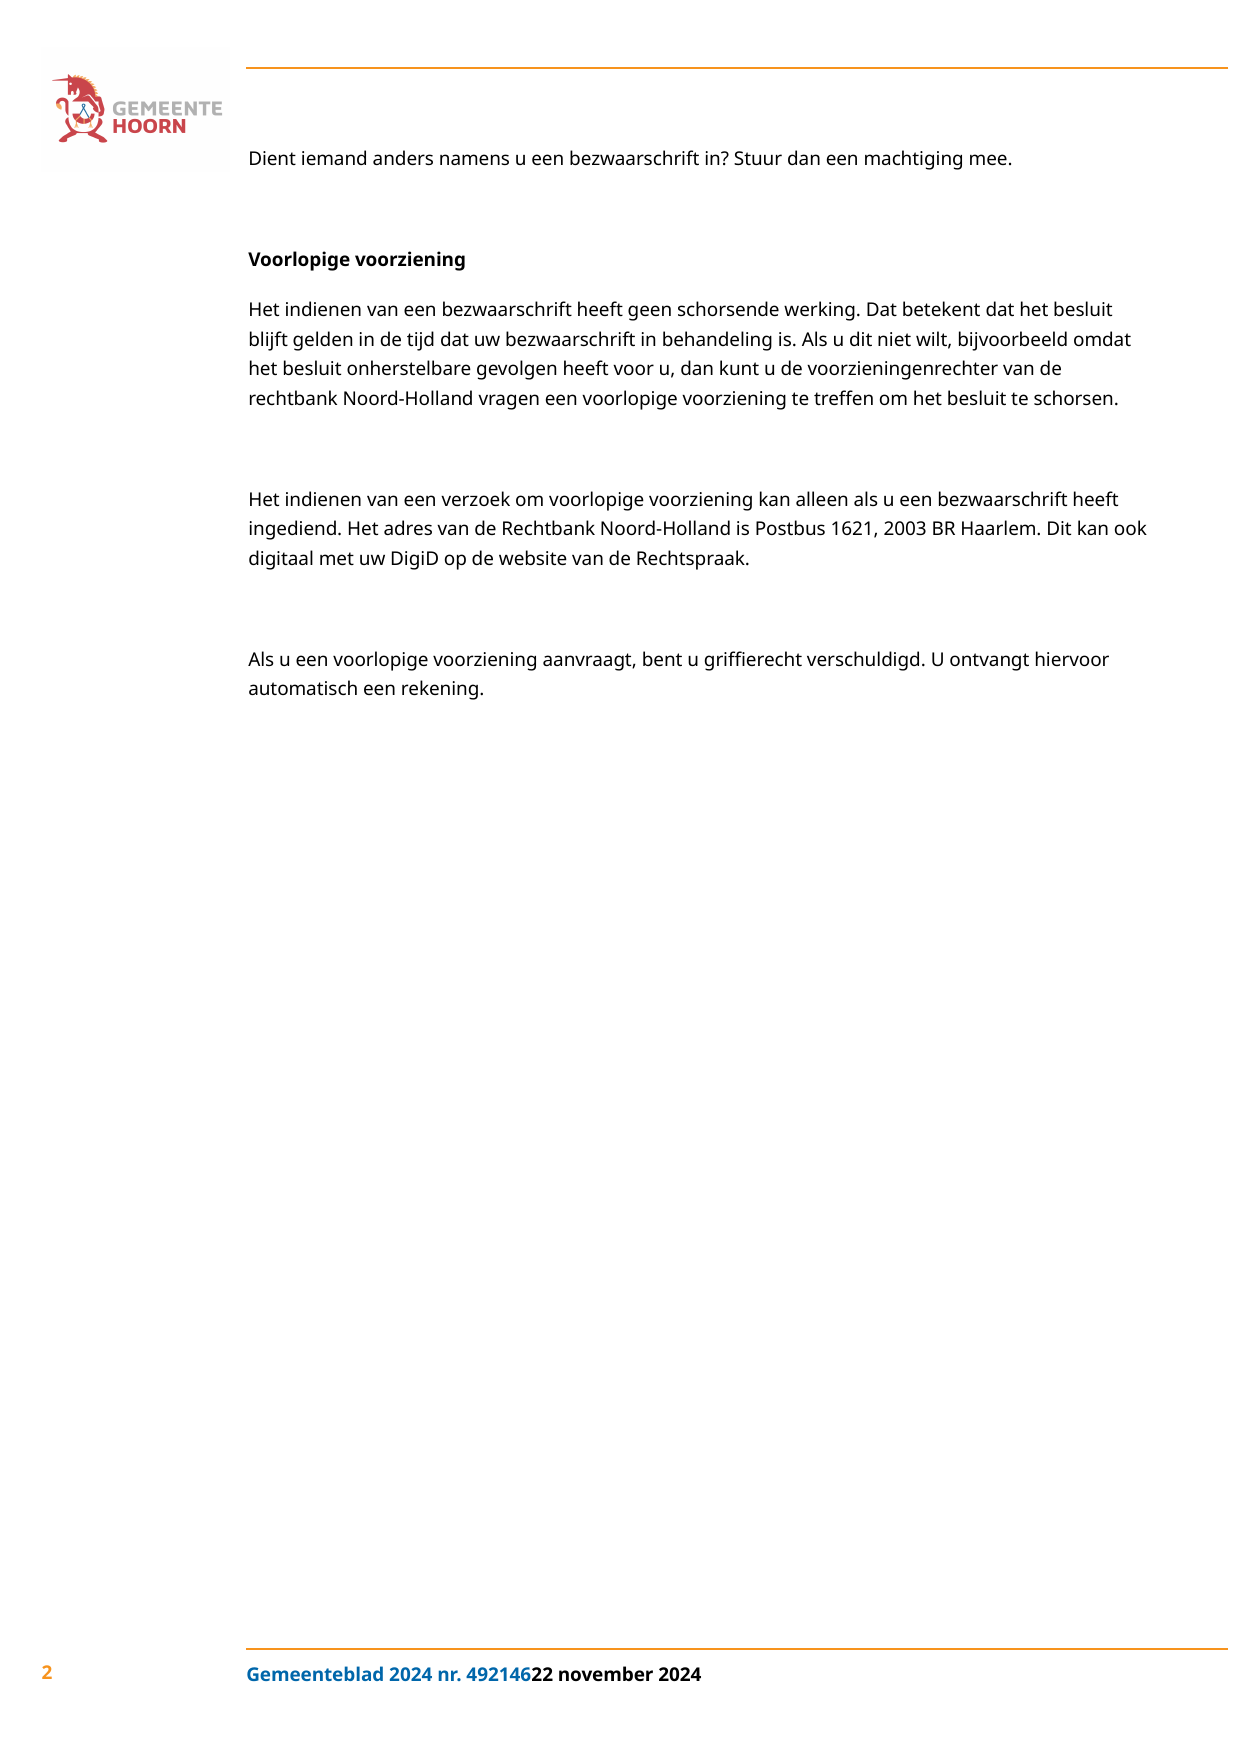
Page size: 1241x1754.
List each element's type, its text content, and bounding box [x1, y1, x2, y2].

text Dient iemand anders namens u een bezwaarschrift in? Stuur dan een machtiging mee. [248, 145, 1152, 171]
text Voorlopige voorziening [248, 246, 1152, 272]
text Als u een voorlopige voorziening aanvraagt, bent u griffierecht verschuldigd. U ontvangt hiervoor automatisch een rekening. [248, 646, 1152, 701]
text Het indienen van een bezwaarschrift heeft geen schorsende werking. Dat betekent dat het besluit blijft gelden in de tijd dat uw bezwaarschrift in behandeling is. Als u dit niet wilt, bijvoorbeeld omdat het besluit onherstelbare gevolgen heeft voor u, dan kunt u de voorzieningenrechter van de rechtbank Noord-Holland vragen een voorlopige voorziening te treffen om het besluit te schorsen. [248, 296, 1152, 411]
text Het indienen van een verzoek om voorlopige voorziening kan alleen als u een bezwaarschrift heeft ingediend. Het adres van de Rechtbank Noord-Holland is Postbus 1621, 2003 BR Haarlem. Dit kan ook digitaal met uw DigiD op de website van de Rechtspraak. [248, 486, 1152, 571]
picture [41, 47, 231, 172]
